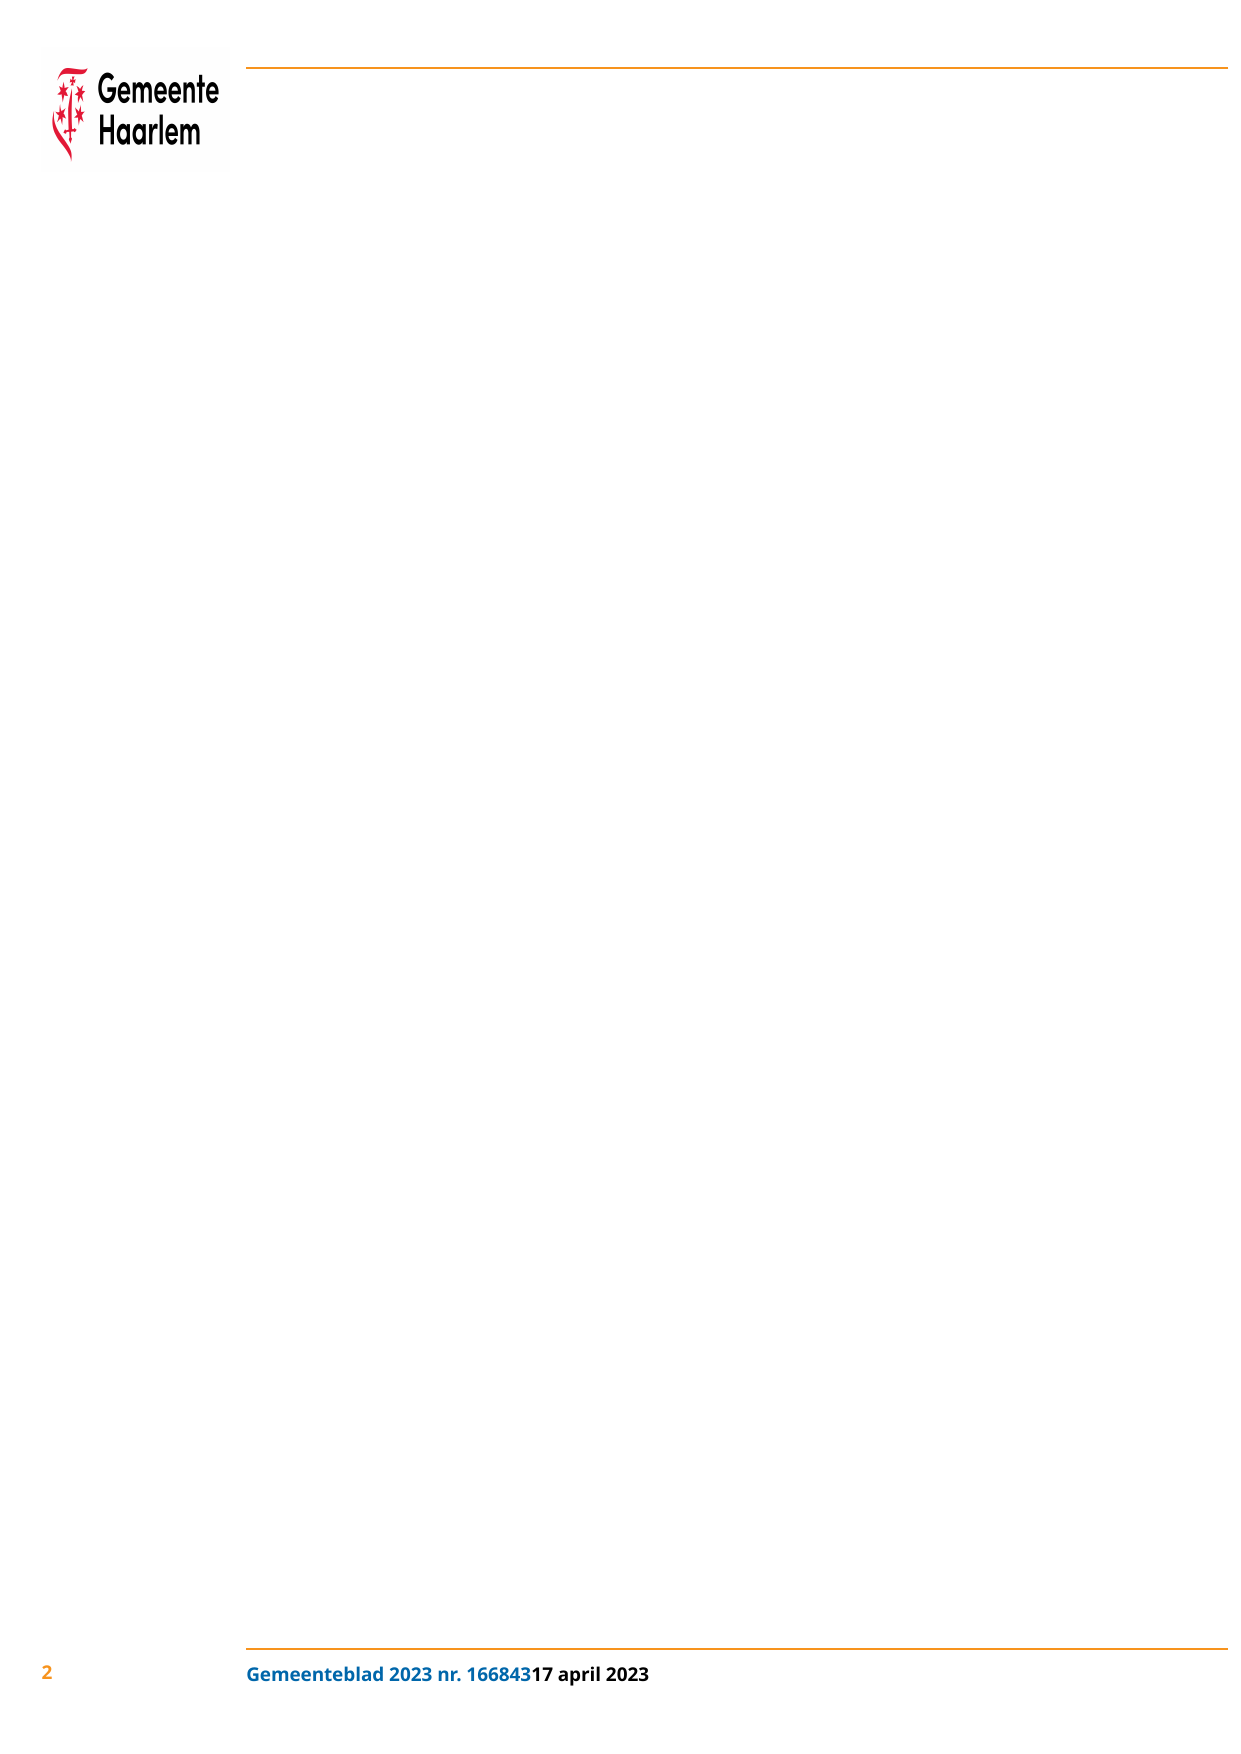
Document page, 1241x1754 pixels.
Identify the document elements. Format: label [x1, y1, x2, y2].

picture [41, 47, 231, 172]
